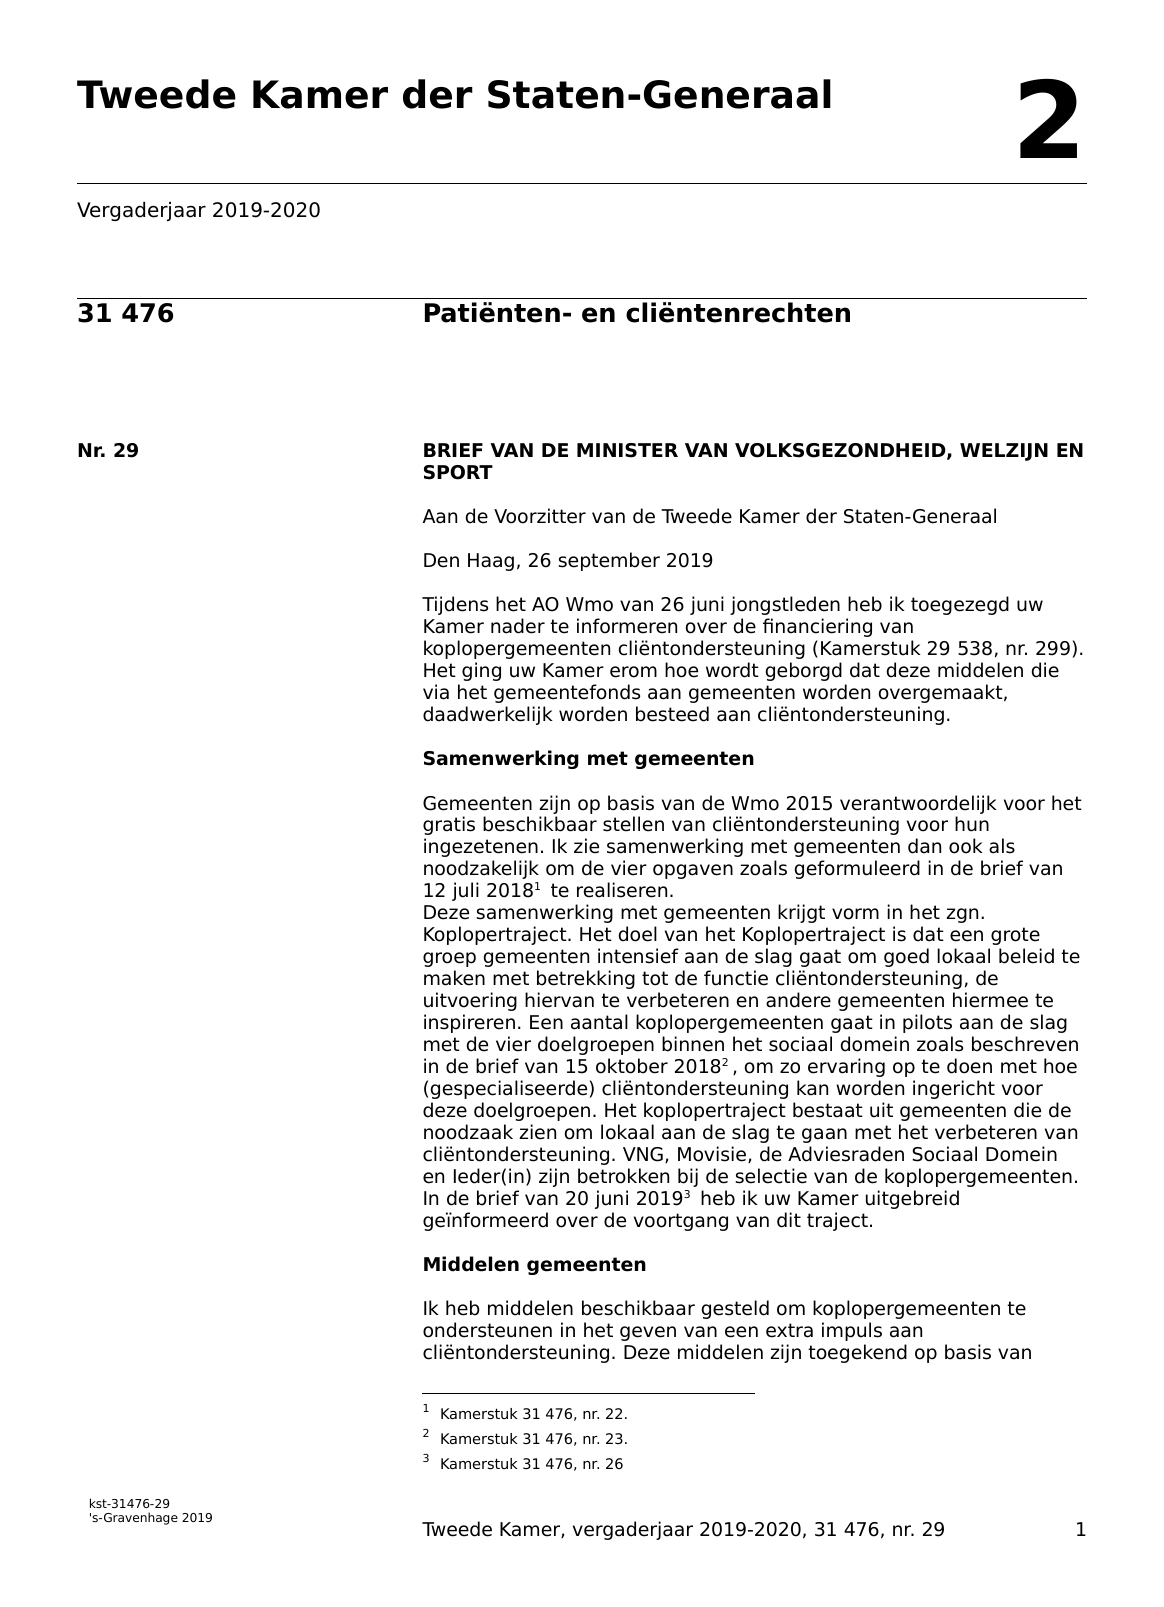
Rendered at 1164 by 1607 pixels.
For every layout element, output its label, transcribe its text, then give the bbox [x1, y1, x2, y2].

text Kamerstuk 31 476, nr. 26 [422, 1452, 1087, 1474]
text Gemeenten zijn op basis van de Wmo 2015 verantwoordelijk voor het gratis beschikbaar stellen van cliëntondersteuning voor hun ingezetenen. Ik zie samenwerking met gemeenten dan ook als noodzakelijk om de vier opgaven zoals geformuleerd in de brief van 12 juli 2018 te realiseren. [422, 792, 1087, 902]
table_cell Vergaderjaar 2019-2020 [77, 184, 1087, 298]
text Den Haag, 26 september 2019 [422, 550, 1087, 572]
text Tijdens het AO Wmo van 26 juni jongstleden heb ik toegezegd uw Kamer nader te informeren over de financiering van koplopergemeenten cliëntondersteuning (Kamerstuk 29 538, nr. 299). Het ging uw Kamer erom hoe wordt geborgd dat deze middelen die via het gemeentefonds aan gemeenten worden overgemaakt, daadwerkelijk worden besteed aan cliëntondersteuning. [422, 594, 1087, 726]
subtitle 31 476 Patiënten- en cliëntenrechten [77, 299, 1087, 329]
subtitle Samenwerking met gemeenten [422, 748, 1087, 770]
text Deze samenwerking met gemeenten krijgt vorm in het zgn. Koplopertraject. Het doel van het Koplopertraject is dat een grote groep gemeenten intensief aan de slag gaat om goed lokaal beleid te maken met betrekking tot de functie cliëntondersteuning, de uitvoering hiervan te verbeteren en andere gemeenten hiermee te inspireren. Een aantal koplopergemeenten gaat in pilots aan de slag met de vier doelgroepen binnen het sociaal domein zoals beschreven in de brief van 15 oktober 2018, om zo ervaring op te doen met hoe (gespecialiseerde) cliëntondersteuning kan worden ingericht voor deze doelgroepen. Het koplopertraject bestaat uit gemeenten die de noodzaak zien om lokaal aan de slag te gaan met het verbeteren van cliëntondersteuning. VNG, Movisie, de Adviesraden Sociaal Domein en Ieder(in) zijn betrokken bij de selectie van de koplopergemeenten. In de brief van 20 juni 2019 heb ik uw Kamer uitgebreid geïnformeerd over de voortgang van dit traject. [422, 902, 1087, 1232]
text Kamerstuk 31 476, nr. 22. [422, 1402, 1087, 1424]
table_header Tweede Kamer der Staten-Generaal [77, 59, 886, 183]
text Aan de Voorzitter van de Tweede Kamer der Staten-Generaal [422, 506, 1087, 528]
table_header 2 [886, 59, 1087, 183]
text 's-Gravenhage 2019 [88, 1511, 323, 1525]
text kst-31476-29 [88, 1497, 323, 1511]
text Kamerstuk 31 476, nr. 23. [422, 1427, 1087, 1449]
text Ik heb middelen beschikbaar gesteld om koplopergemeenten te ondersteunen in het geven van een extra impuls aan cliëntondersteuning. Deze middelen zijn toegekend op basis van [422, 1298, 1087, 1364]
subtitle Nr. 29 BRIEF VAN DE MINISTER VAN VOLKSGEZONDHEID, WELZIJN EN SPORT [77, 440, 1087, 484]
subtitle Middelen gemeenten [422, 1254, 1087, 1276]
